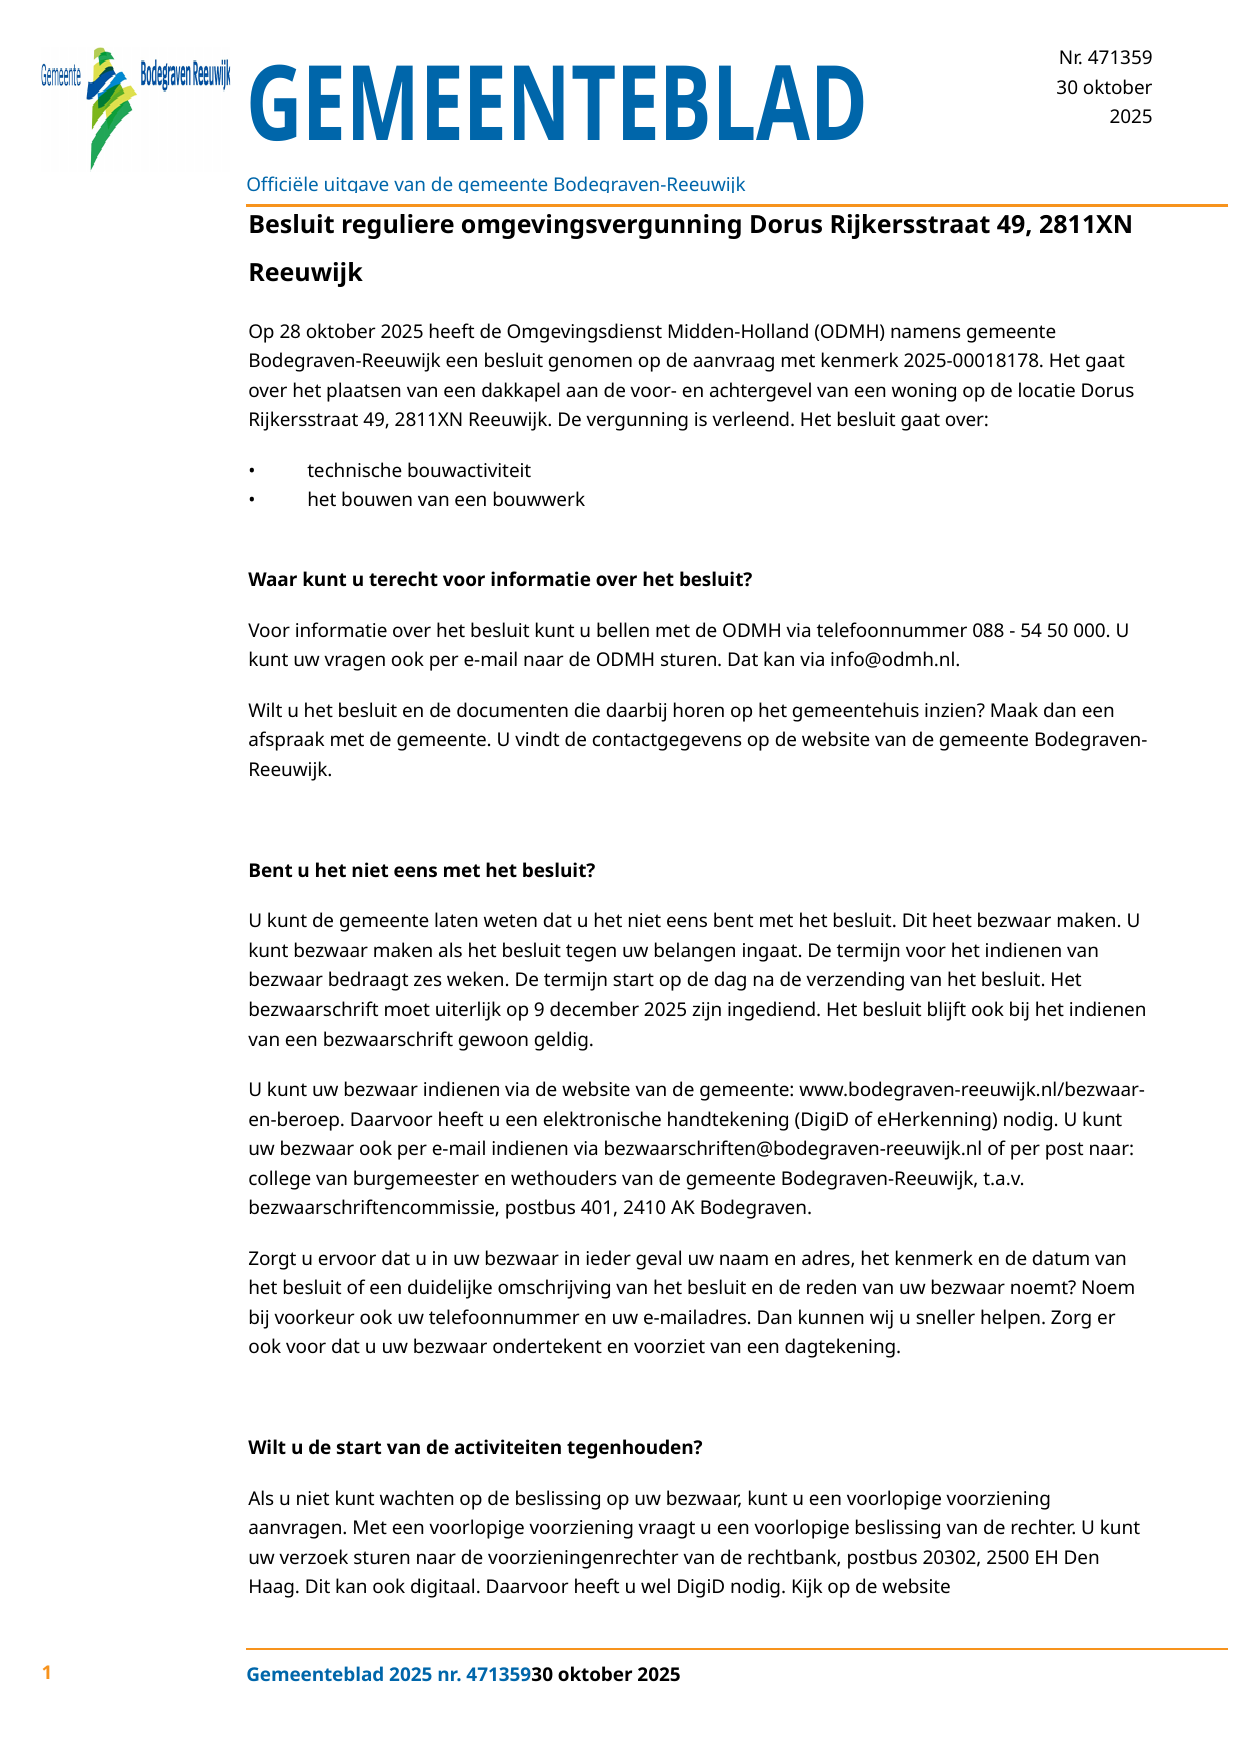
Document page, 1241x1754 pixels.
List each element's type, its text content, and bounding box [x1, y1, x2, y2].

text Wilt u de start van de activiteiten tegenhouden? [248, 1434, 1152, 1460]
text Voor informatie over het besluit kunt u bellen met de ODMH via telefoonnummer 088 - 54 50 000. U kunt uw vragen ook per e-mail naar de ODMH sturen. Dat kan via info@odmh.nl. [248, 617, 1152, 672]
text U kunt uw bezwaar indienen via de website van de gemeente: www.bodegraven-reeuwijk.nl/bezwaar-en-beroep. Daarvoor heeft u een elektronische handtekening (DigiD of eHerkenning) nodig. U kunt uw bezwaar ook per e-mail indienen via bezwaarschriften@bodegraven-reeuwijk.nl of per post naar: college van burgemeester en wethouders van de gemeente Bodegraven-Reeuwijk, t.a.v. bezwaarschriftencommissie, postbus 401, 2410 AK Bodegraven. [248, 1076, 1152, 1220]
text Zorgt u ervoor dat u in uw bezwaar in ieder geval uw naam en adres, het kenmerk en de datum van het besluit of een duidelijke omschrijving van het besluit en de reden van uw bezwaar noemt? Noem bij voorkeur ook uw telefoonnummer en uw e-mailadres. Dan kunnen wij u sneller helpen. Zorg er ook voor dat u uw bezwaar ondertekent en voorziet van een dagtekening. [248, 1245, 1152, 1359]
text Besluit reguliere omgevingsvergunning Dorus Rijkersstraat 49, 2811XN Reeuwijk [248, 207, 1152, 288]
list technische bouwactiviteit [248, 457, 1152, 483]
list het bouwen van een bouwwerk [248, 487, 1152, 512]
text Op 28 oktober 2025 heeft de Omgevingsdienst Midden-Holland (ODMH) namens gemeente Bodegraven-Reeuwijk een besluit genomen op de aanvraag met kenmerk 2025-00018178. Het gaat over het plaatsen van een dakkapel aan de voor- en achtergevel van een woning op de locatie Dorus Rijkersstraat 49, 2811XN Reeuwijk. De vergunning is verleend. Het besluit gaat over: [248, 318, 1152, 432]
picture [41, 47, 231, 172]
text Waar kunt u terecht voor informatie over het besluit? [248, 567, 1152, 592]
text U kunt de gemeente laten weten dat u het niet eens bent met het besluit. Dit heet bezwaar maken. U kunt bezwaar maken als het besluit tegen uw belangen ingaat. De termijn voor het indienen van bezwaar bedraagt zes weken. De termijn start op de dag na de verzending van het besluit. Het bezwaarschrift moet uiterlijk op 9 december 2025 zijn ingediend. Het besluit blijft ook bij het indienen van een bezwaarschrift gewoon geldig. [248, 907, 1152, 1052]
text Wilt u het besluit en de documenten die daarbij horen op het gemeentehuis inzien? Maak dan een afspraak met de gemeente. U vindt de contactgegevens op de website van de gemeente Bodegraven-Reeuwijk. [248, 697, 1152, 782]
text Als u niet kunt wachten op de beslissing op uw bezwaar, kunt u een voorlopige voorziening aanvragen. Met een voorlopige voorziening vraagt u een voorlopige beslissing van de rechter. U kunt uw verzoek sturen naar de voorzieningenrechter van de rechtbank, postbus 20302, 2500 EH Den Haag. Dit kan ook digitaal. Daarvoor heeft u wel DigiD nodig. Kijk op de website [248, 1485, 1152, 1599]
text Bent u het niet eens met het besluit? [248, 857, 1152, 883]
